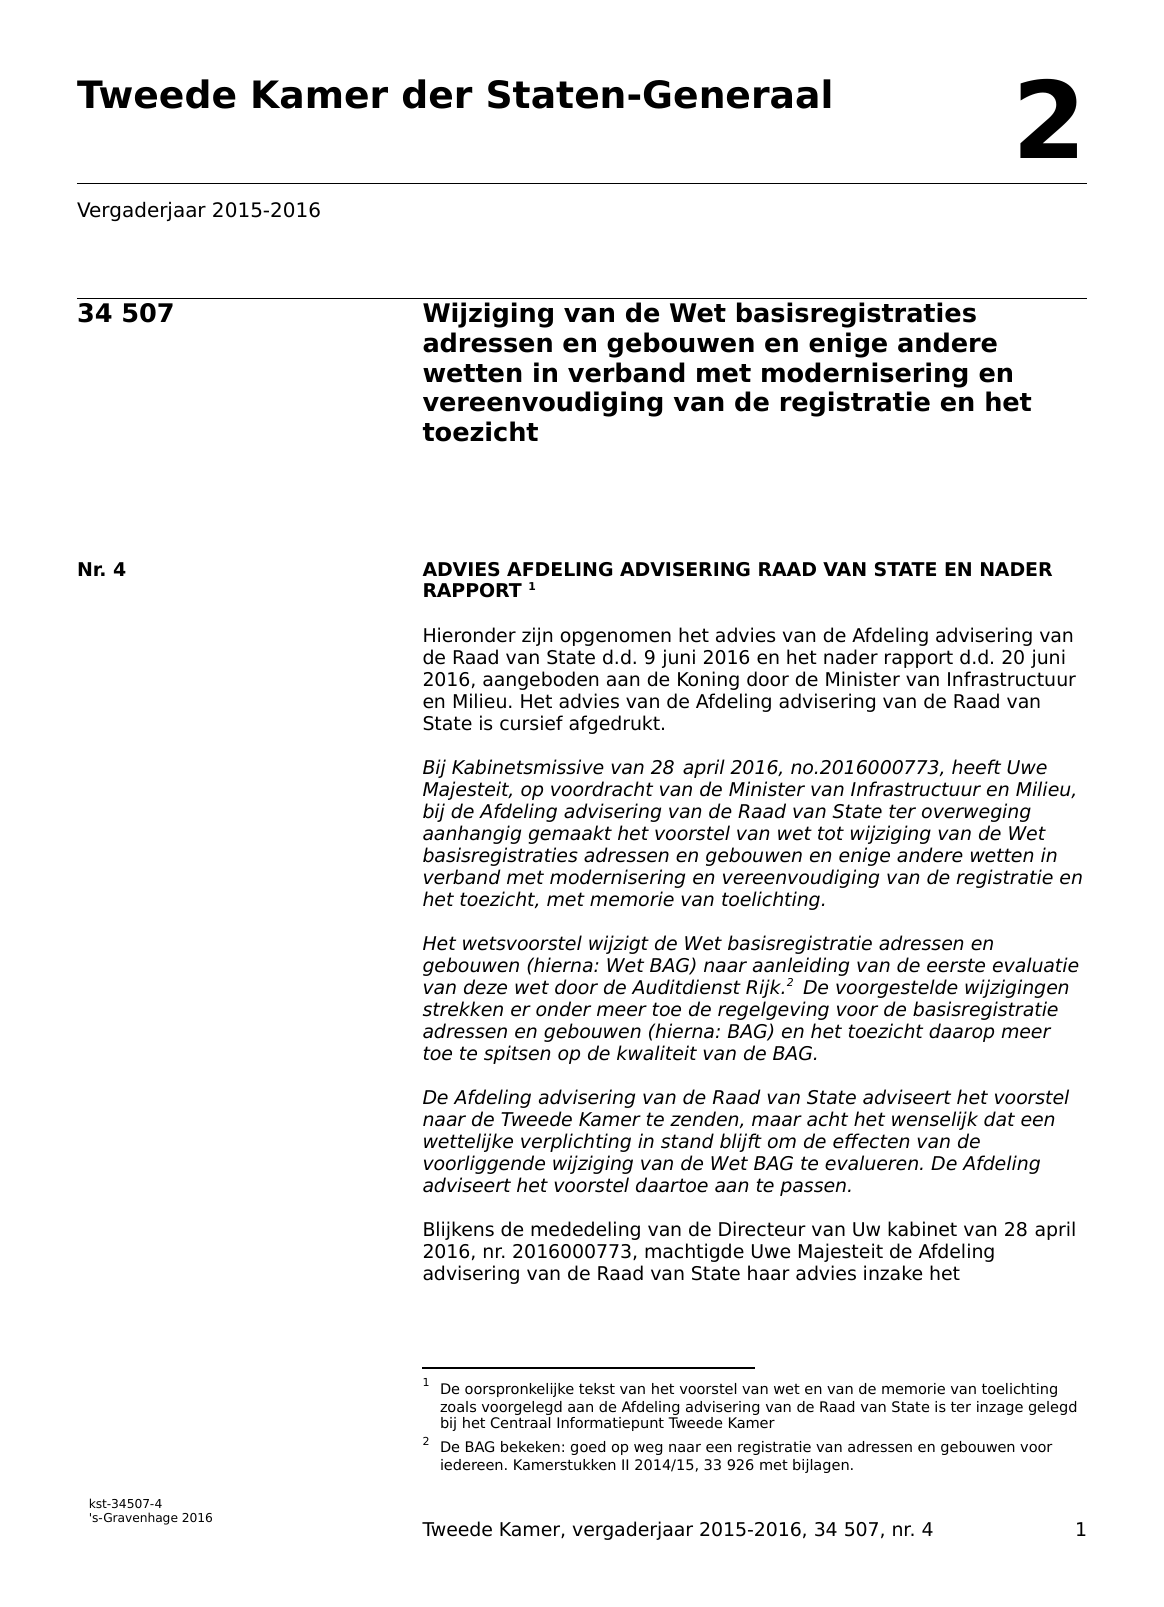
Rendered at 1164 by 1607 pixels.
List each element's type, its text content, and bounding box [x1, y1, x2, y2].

text Bij Kabinetsmissive van 28 april 2016, no.2016000773, heeft Uwe Majesteit, op voordracht van de Minister van Infrastructuur en Milieu, bij de Afdeling advisering van de Raad van State ter overweging aanhangig gemaakt het voorstel van wet tot wijziging van de Wet basisregistraties adressen en gebouwen en enige andere wetten in verband met modernisering en vereenvoudiging van de registratie en het toezicht, met memorie van toelichting. [422, 757, 1087, 911]
subtitle 34 507 Wijziging van de Wet basisregistraties adressen en gebouwen en enige andere wetten in verband met modernisering en vereenvoudiging van de registratie en het toezicht [77, 299, 1087, 447]
text De Afdeling advisering van de Raad van State adviseert het voorstel naar de Tweede Kamer te zenden, maar acht het wenselijk dat een wettelijke verplichting in stand blijft om de effecten van de voorliggende wijziging van de Wet BAG te evalueren. De Afdeling adviseert het voorstel daartoe aan te passen. [422, 1087, 1087, 1197]
table_header 2 [886, 59, 1087, 183]
text De oorspronkelijke tekst van het voorstel van wet en van de memorie van toelichting zoals voorgelegd aan de Afdeling advisering van de Raad van State is ter inzage gelegd bij het Centraal Informatiepunt Tweede Kamer [422, 1377, 1087, 1432]
table_header Tweede Kamer der Staten-Generaal [77, 59, 886, 183]
text Het wetsvoorstel wijzigt de Wet basisregistratie adressen en gebouwen (hierna: Wet BAG) naar aanleiding van de eerste evaluatie van deze wet door de Auditdienst Rijk. De voorgestelde wijzigingen strekken er onder meer toe de regelgeving voor de basisregistratie adressen en gebouwen (hierna: BAG) en het toezicht daarop meer toe te spitsen op de kwaliteit van de BAG. [422, 933, 1087, 1064]
text Blijkens de mededeling van de Directeur van Uw kabinet van 28 april 2016, nr. 2016000773, machtigde Uwe Majesteit de Afdeling advisering van de Raad van State haar advies inzake het [422, 1219, 1087, 1285]
text Hieronder zijn opgenomen het advies van de Afdeling advisering van de Raad van State d.d. 9 juni 2016 en het nader rapport d.d. 20 juni 2016, aangeboden aan de Koning door de Minister van Infrastructuur en Milieu. Het advies van de Afdeling advisering van de Raad van State is cursief afgedrukt. [422, 624, 1087, 734]
text kst-34507-4 [88, 1497, 323, 1511]
text De BAG bekeken: goed op weg naar een registratie van adressen en gebouwen voor iedereen. Kamerstukken II 2014/15, 33 926 met bijlagen. [422, 1435, 1087, 1474]
subtitle Nr. 4 ADVIES AFDELING ADVISERING RAAD VAN STATE EN NADER RAPPORT [77, 558, 1087, 602]
text 's-Gravenhage 2016 [88, 1511, 323, 1525]
table_cell Vergaderjaar 2015-2016 [77, 184, 1087, 298]
